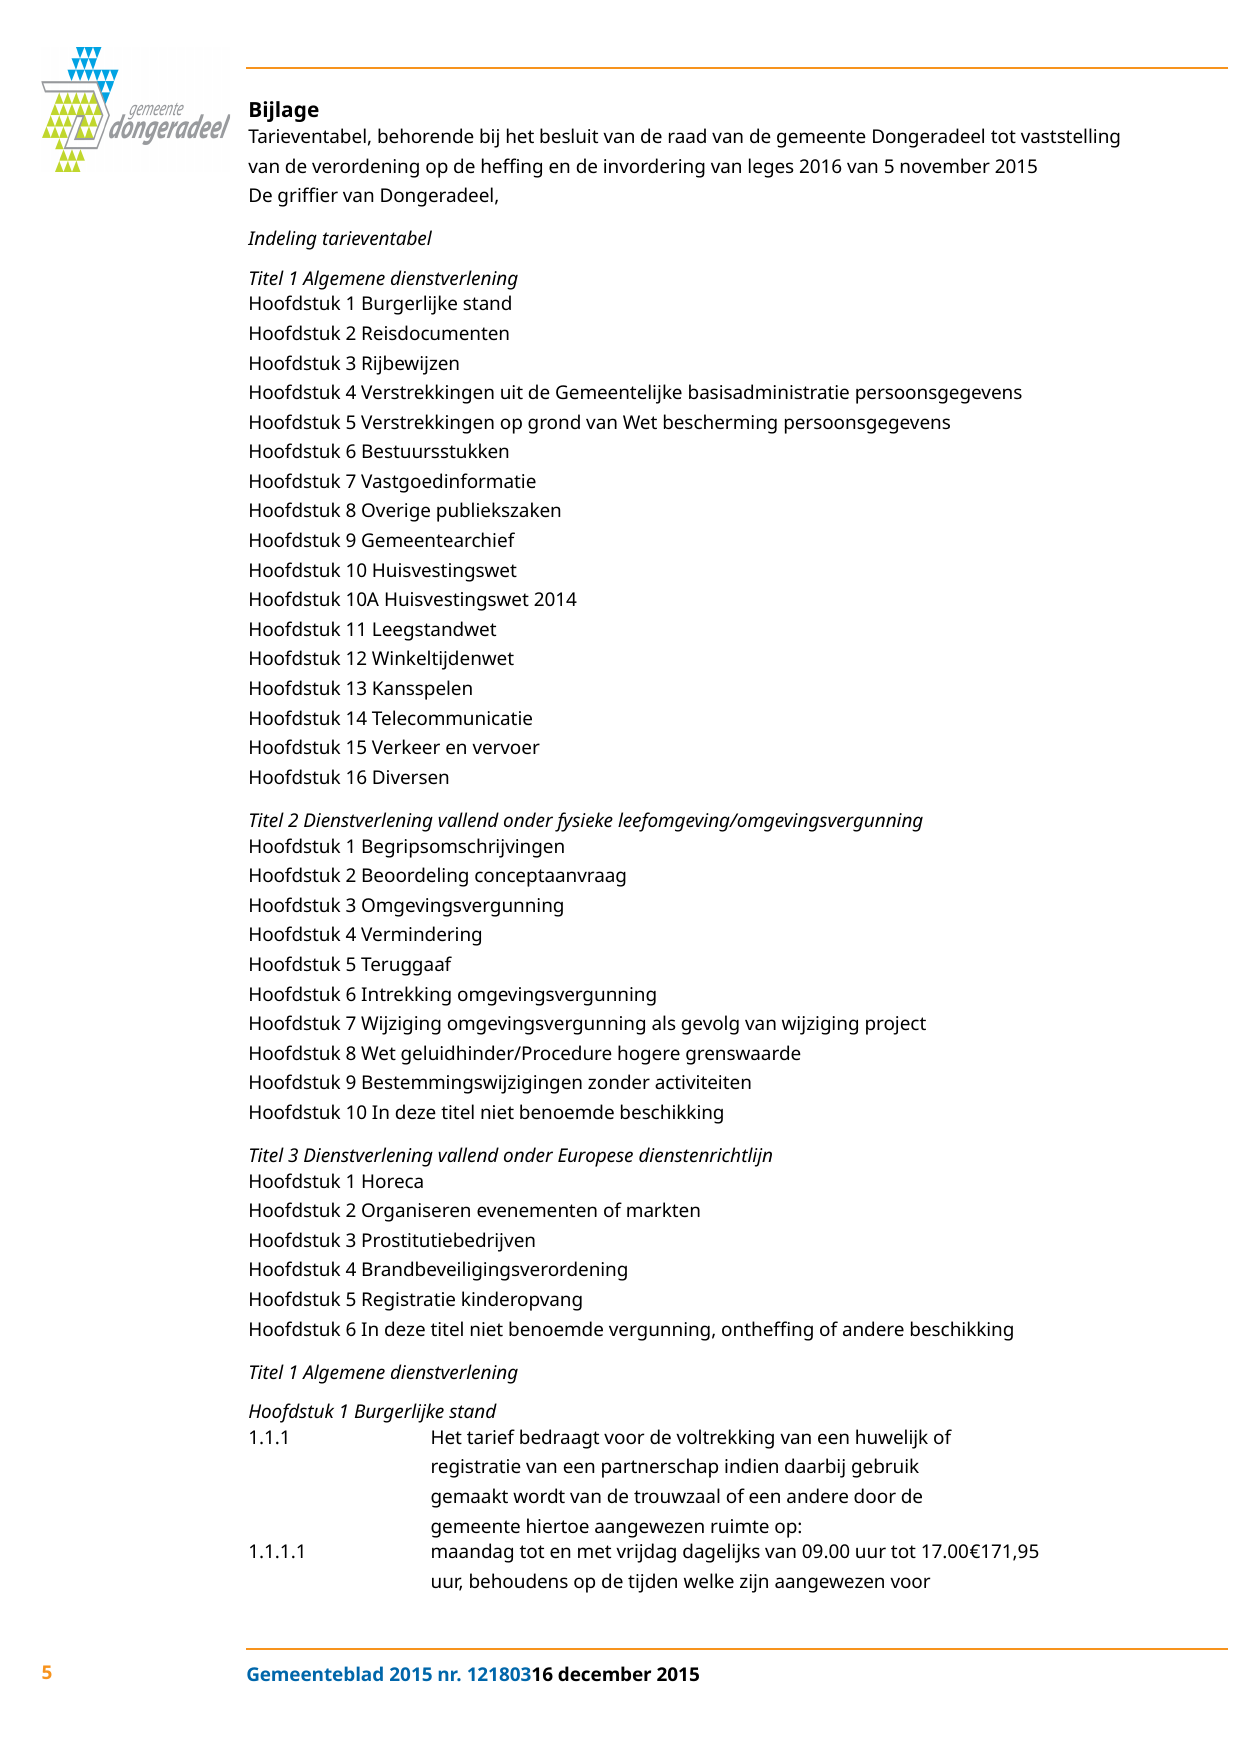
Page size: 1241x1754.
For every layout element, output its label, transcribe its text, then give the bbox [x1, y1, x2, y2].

picture [99, 72, 104, 80]
text Titel 3 Dienstverlening vallend onder Europese dienstenrichtlijn [248, 1142, 1152, 1168]
text Hoofdstuk 5 Teruggaaf [248, 951, 1152, 977]
text Hoofdstuk 10A Huisvestingswet 2014 [248, 586, 1152, 612]
text Titel 2 Dienstverlening vallend onder fysieke leefomgeving/omgevingsvergunning [248, 807, 1152, 833]
text Hoofdstuk 2 Organiseren evenementen of markten [248, 1197, 1152, 1223]
text Hoofdstuk 3 Omgevingsvergunning [248, 892, 1152, 918]
text Hoofdstuk 10 In deze titel niet benoemde beschikking [248, 1099, 1152, 1125]
picture [41, 47, 231, 172]
text Hoofdstuk 1 Burgerlijke stand [248, 291, 1152, 316]
text Tarieventabel, behorende bij het besluit van de raad van de gemeente Dongeradeel tot vaststelling van de verordening op de heffing en de invordering van leges 2016 van 5 november 2015 [248, 123, 1152, 179]
table_header Het tarief bedraagt voor de voltrekking van een huwelijk of registratie van een partnerschap indien daarbij gebruik gemaakt wordt van de trouwzaal of een andere door de gemeente hiertoe aangewezen ruimte op: [430, 1424, 969, 1538]
text Hoofdstuk 1 Horeca [248, 1168, 1152, 1194]
text Hoofdstuk 1 Burgerlijke stand [248, 1398, 1152, 1424]
text Hoofdstuk 9 Bestemmingswijzigingen zonder activiteiten [248, 1069, 1152, 1095]
text Hoofdstuk 14 Telecommunicatie [248, 705, 1152, 731]
text Hoofdstuk 3 Prostitutiebedrijven [248, 1227, 1152, 1253]
picture [107, 73, 113, 80]
text Hoofdstuk 5 Verstrekkingen op grond van Wet bescherming persoonsgegevens [248, 409, 1152, 435]
text Hoofdstuk 6 Bestuursstukken [248, 438, 1152, 464]
text Hoofdstuk 9 Gemeentearchief [248, 527, 1152, 553]
text Hoofdstuk 2 Reisdocumenten [248, 320, 1152, 346]
text Hoofdstuk 1 Begripsomschrijvingen [248, 833, 1152, 858]
text Hoofdstuk 7 Vastgoedinformatie [248, 468, 1152, 494]
text Hoofdstuk 16 Diversen [248, 764, 1152, 790]
text Titel 1 Algemene dienstverlening [248, 265, 1152, 291]
table_cell €171,95 [969, 1539, 1152, 1594]
text Titel 1 Algemene dienstverlening [248, 1359, 1152, 1385]
text Hoofdstuk 8 Wet geluidhinder/Procedure hogere grenswaarde [248, 1040, 1152, 1066]
text Hoofdstuk 3 Rijbewijzen [248, 350, 1152, 376]
text Hoofdstuk 2 Beoordeling conceptaanvraag [248, 862, 1152, 888]
table_header 1.1.1 [248, 1424, 430, 1538]
text Hoofdstuk 5 Registratie kinderopvang [248, 1286, 1152, 1312]
text Hoofdstuk 8 Overige publiekszaken [248, 498, 1152, 523]
text Hoofdstuk 11 Leegstandwet [248, 616, 1152, 642]
table_cell maandag tot en met vrijdag dagelijks van 09.00 uur tot 17.00 uur, behoudens op de tijden welke zijn aangewezen voor [430, 1539, 969, 1594]
text Hoofdstuk 6 In deze titel niet benoemde vergunning, ontheffing of andere beschikking [248, 1316, 1152, 1342]
text Hoofdstuk 4 Verstrekkingen uit de Gemeentelijke basisadministratie persoonsgegevens [248, 379, 1152, 405]
text Hoofdstuk 6 Intrekking omgevingsvergunning [248, 981, 1152, 1006]
table_header [969, 1424, 1152, 1538]
text Indeling tarieventabel [248, 226, 1152, 251]
text De griffier van Dongeradeel, [248, 182, 1152, 208]
table_cell 1.1.1.1 [248, 1539, 430, 1594]
text Hoofdstuk 12 Winkeltijdenwet [248, 646, 1152, 671]
text Hoofdstuk 10 Huisvestingswet [248, 557, 1152, 583]
text Hoofdstuk 4 Vermindering [248, 922, 1152, 947]
text Hoofdstuk 4 Brandbeveiligingsverordening [248, 1257, 1152, 1282]
text Hoofdstuk 13 Kansspelen [248, 675, 1152, 701]
text Bijlage [248, 95, 1152, 123]
text Hoofdstuk 7 Wijziging omgevingsvergunning als gevolg van wijziging project [248, 1010, 1152, 1036]
text Hoofdstuk 15 Verkeer en vervoer [248, 734, 1152, 760]
